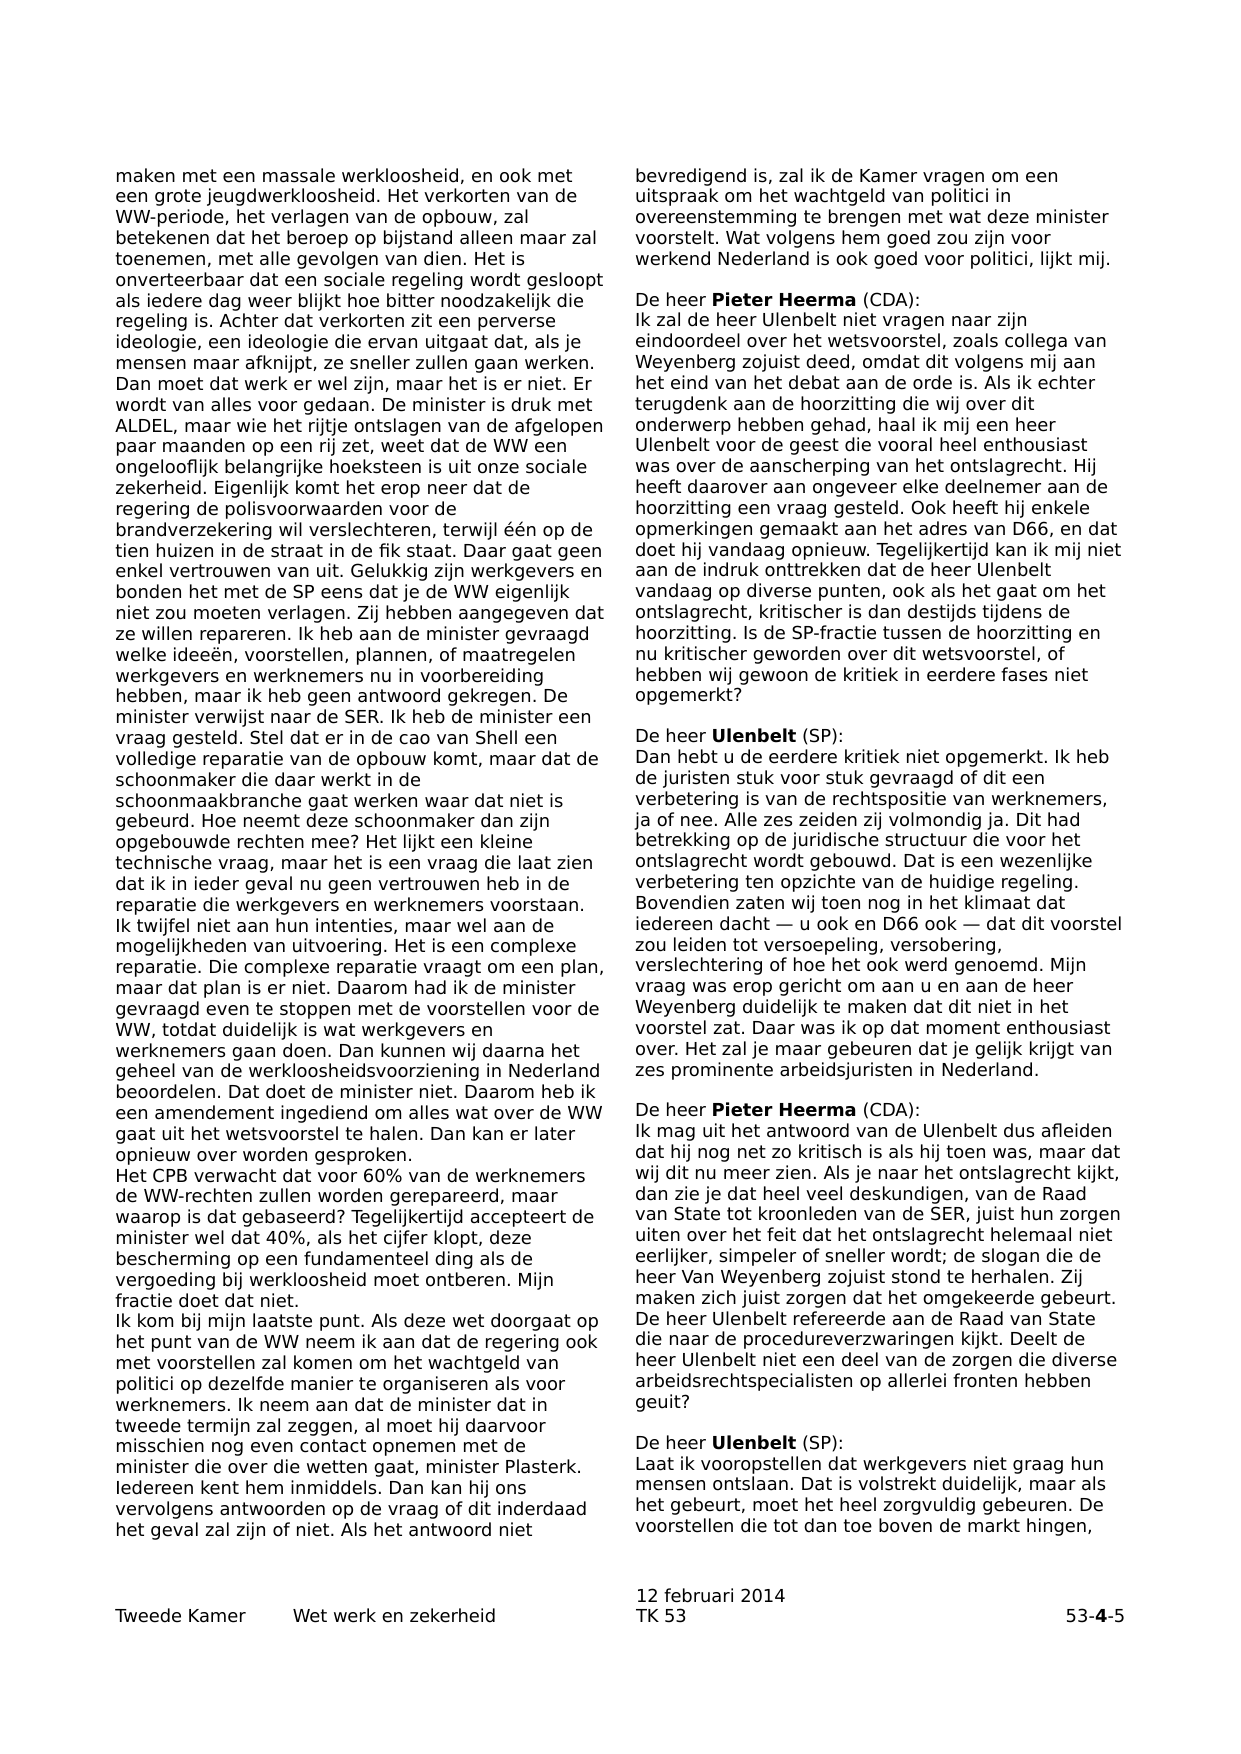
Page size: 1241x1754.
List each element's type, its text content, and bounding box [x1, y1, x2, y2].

text Ik kom bij mijn laatste punt. Als deze wet doorgaat op het punt van de WW neem ik aan dat de regering ook met voorstellen zal komen om het wachtgeld van politici op dezelfde manier te organiseren als voor werknemers. Ik neem aan dat de minister dat in tweede termijn zal zeggen, al moet hij daarvoor misschien nog even contact opnemen met de minister die over die wetten gaat, minister Plasterk. Iedereen kent hem inmiddels. Dan kan hij ons vervolgens antwoorden op de vraag of dit inderdaad het geval zal zijn of niet. Als het antwoord niet [115, 1311, 605, 1540]
text bevredigend is, zal ik de Kamer vragen om een uitspraak om het wachtgeld van politici in overeenstemming te brengen met wat deze minister voorstelt. Wat volgens hem goed zou zijn voor werkend Nederland is ook goed voor politici, lijkt mij. [635, 165, 1125, 269]
text Dan hebt u de eerdere kritiek niet opgemerkt. Ik heb de juristen stuk voor stuk gevraagd of dit een verbetering is van de rechtspositie van werknemers, ja of nee. Alle zes zeiden zij volmondig ja. Dit had betrekking op de juridische structuur die voor het ontslagrecht wordt gebouwd. Dat is een wezenlijke verbetering ten opzichte van de huidige regeling. Bovendien zaten wij toen nog in het klimaat dat iedereen dacht — u ook en D66 ook — dat dit voorstel zou leiden tot versoepeling, versobering, verslechtering of hoe het ook werd genoemd. Mijn vraag was erop gericht om aan u en aan de heer Weyenberg duidelijk te maken dat dit niet in het voorstel zat. Daar was ik op dat moment enthousiast over. Het zal je maar gebeuren dat je gelijk krijgt van zes prominente arbeidsjuristen in Nederland. [635, 747, 1125, 1080]
text De heer Ulenbelt (SP): [635, 1432, 1125, 1453]
text Laat ik vooropstellen dat werkgevers niet graag hun mensen ontslaan. Dat is volstrekt duidelijk, maar als het gebeurt, moet het heel zorgvuldig gebeuren. De voorstellen die tot dan toe boven de markt hingen, [635, 1453, 1125, 1537]
text De heer Pieter Heerma (CDA): [635, 289, 1125, 310]
text De heer Ulenbelt (SP): [635, 726, 1125, 747]
text De heer Pieter Heerma (CDA): [635, 1100, 1125, 1121]
text Ik zal de heer Ulenbelt niet vragen naar zijn eindoordeel over het wetsvoorstel, zoals collega van Weyenberg zojuist deed, omdat dit volgens mij aan het eind van het debat aan de orde is. Als ik echter terugdenk aan de hoorzitting die wij over dit onderwerp hebben gehad, haal ik mij een heer Ulenbelt voor de geest die vooral heel enthousiast was over de aanscherping van het ontslagrecht. Hij heeft daarover aan ongeveer elke deelnemer aan de hoorzitting een vraag gesteld. Ook heeft hij enkele opmerkingen gemaakt aan het adres van D66, en dat doet hij vandaag opnieuw. Tegelijkertijd kan ik mij niet aan de indruk onttrekken dat de heer Ulenbelt vandaag op diverse punten, ook als het gaat om het ontslagrecht, kritischer is dan destijds tijdens de hoorzitting. Is de SP-fractie tussen de hoorzitting en nu kritischer geworden over dit wetsvoorstel, of hebben wij gewoon de kritiek in eerdere fases niet opgemerkt? [635, 310, 1125, 706]
text Het CPB verwacht dat voor 60% van de werknemers de WW-rechten zullen worden gerepareerd, maar waarop is dat gebaseerd? Tegelijkertijd accepteert de minister wel dat 40%, als het cijfer klopt, deze bescherming op een fundamenteel ding als de vergoeding bij werkloosheid moet ontberen. Mijn fractie doet dat niet. [115, 1165, 605, 1311]
text Ik mag uit het antwoord van de Ulenbelt dus afleiden dat hij nog net zo kritisch is als hij toen was, maar dat wij dit nu meer zien. Als je naar het ontslagrecht kijkt, dan zie je dat heel veel deskundigen, van de Raad van State tot kroonleden van de SER, juist hun zorgen uiten over het feit dat het ontslagrecht helemaal niet eerlijker, simpeler of sneller wordt; de slogan die de heer Van Weyenberg zojuist stond te herhalen. Zij maken zich juist zorgen dat het omgekeerde gebeurt. De heer Ulenbelt refereerde aan de Raad van State die naar de procedureverzwaringen kijkt. Deelt de heer Ulenbelt niet een deel van de zorgen die diverse arbeidsrechtspecialisten op allerlei fronten hebben geuit? [635, 1121, 1125, 1412]
text maken met een massale werkloosheid, en ook met een grote jeugdwerkloosheid. Het verkorten van de WW-periode, het verlagen van de opbouw, zal betekenen dat het beroep op bijstand alleen maar zal toenemen, met alle gevolgen van dien. Het is onverteerbaar dat een sociale regeling wordt gesloopt als iedere dag weer blijkt hoe bitter noodzakelijk die regeling is. Achter dat verkorten zit een perverse ideologie, een ideologie die ervan uitgaat dat, als je mensen maar afknijpt, ze sneller zullen gaan werken. Dan moet dat werk er wel zijn, maar het is er niet. Er wordt van alles voor gedaan. De minister is druk met ALDEL, maar wie het rijtje ontslagen van de afgelopen paar maanden op een rij zet, weet dat de WW een ongelooflijk belangrijke hoeksteen is uit onze sociale zekerheid. Eigenlijk komt het erop neer dat de regering de polisvoorwaarden voor de brandverzekering wil verslechteren, terwijl één op de tien huizen in de straat in de fik staat. Daar gaat geen enkel vertrouwen van uit. Gelukkig zijn werkgevers en bonden het met de SP eens dat je de WW eigenlijk niet zou moeten verlagen. Zij hebben aangegeven dat ze willen repareren. Ik heb aan de minister gevraagd welke ideeën, voorstellen, plannen, of maatregelen werkgevers en werknemers nu in voorbereiding hebben, maar ik heb geen antwoord gekregen. De minister verwijst naar de SER. Ik heb de minister een vraag gesteld. Stel dat er in de cao van Shell een volledige reparatie van de opbouw komt, maar dat de schoonmaker die daar werkt in de schoonmaakbranche gaat werken waar dat niet is gebeurd. Hoe neemt deze schoonmaker dan zijn opgebouwde rechten mee? Het lijkt een kleine technische vraag, maar het is een vraag die laat zien dat ik in ieder geval nu geen vertrouwen heb in de reparatie die werkgevers en werknemers voorstaan. Ik twijfel niet aan hun intenties, maar wel aan de mogelijkheden van uitvoering. Het is een complexe reparatie. Die complexe reparatie vraagt om een plan, maar dat plan is er niet. Daarom had ik de minister gevraagd even te stoppen met de voorstellen voor de WW, totdat duidelijk is wat werkgevers en werknemers gaan doen. Dan kunnen wij daarna het geheel van de werkloosheidsvoorziening in Nederland beoordelen. Dat doet de minister niet. Daarom heb ik een amendement ingediend om alles wat over de WW gaat uit het wetsvoorstel te halen. Dan kan er later opnieuw over worden gesproken. [115, 165, 605, 1165]
